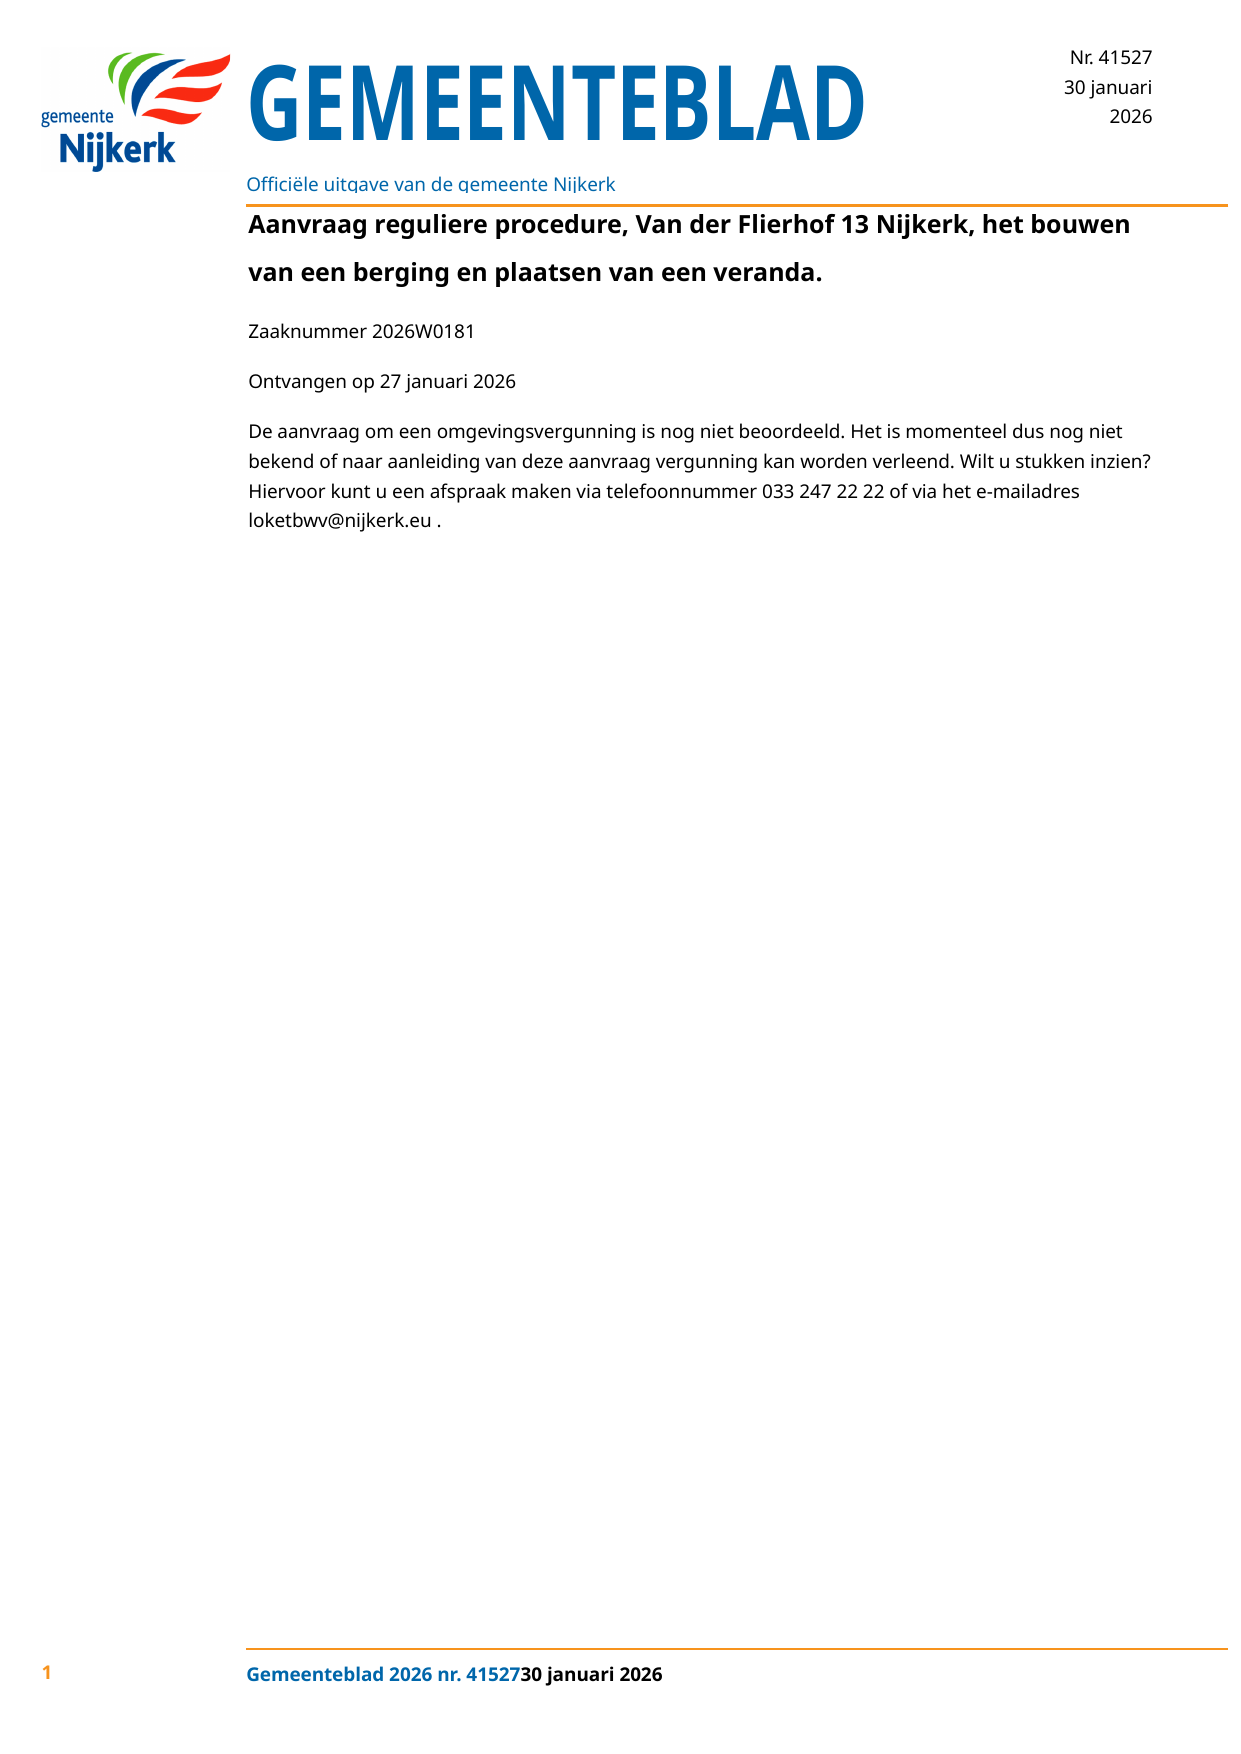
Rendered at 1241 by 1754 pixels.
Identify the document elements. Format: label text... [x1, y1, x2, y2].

text Ontvangen op 27 januari 2026 [248, 368, 1152, 394]
text De aanvraag om een omgevingsvergunning is nog niet beoordeeld. Het is momenteel dus nog niet bekend of naar aanleiding van deze aanvraag vergunning kan worden verleend. Wilt u stukken inzien? Hiervoor kunt u een afspraak maken via telefoonnummer 033 247 22 22 of via het e-mailadres loketbwv@nijkerk.eu . [248, 419, 1152, 533]
text Zaaknummer 2026W0181 [248, 318, 1152, 344]
text Aanvraag reguliere procedure, Van der Flierhof 13 Nijkerk, het bouwen van een berging en plaatsen van een veranda. [248, 207, 1152, 288]
picture [41, 47, 231, 172]
